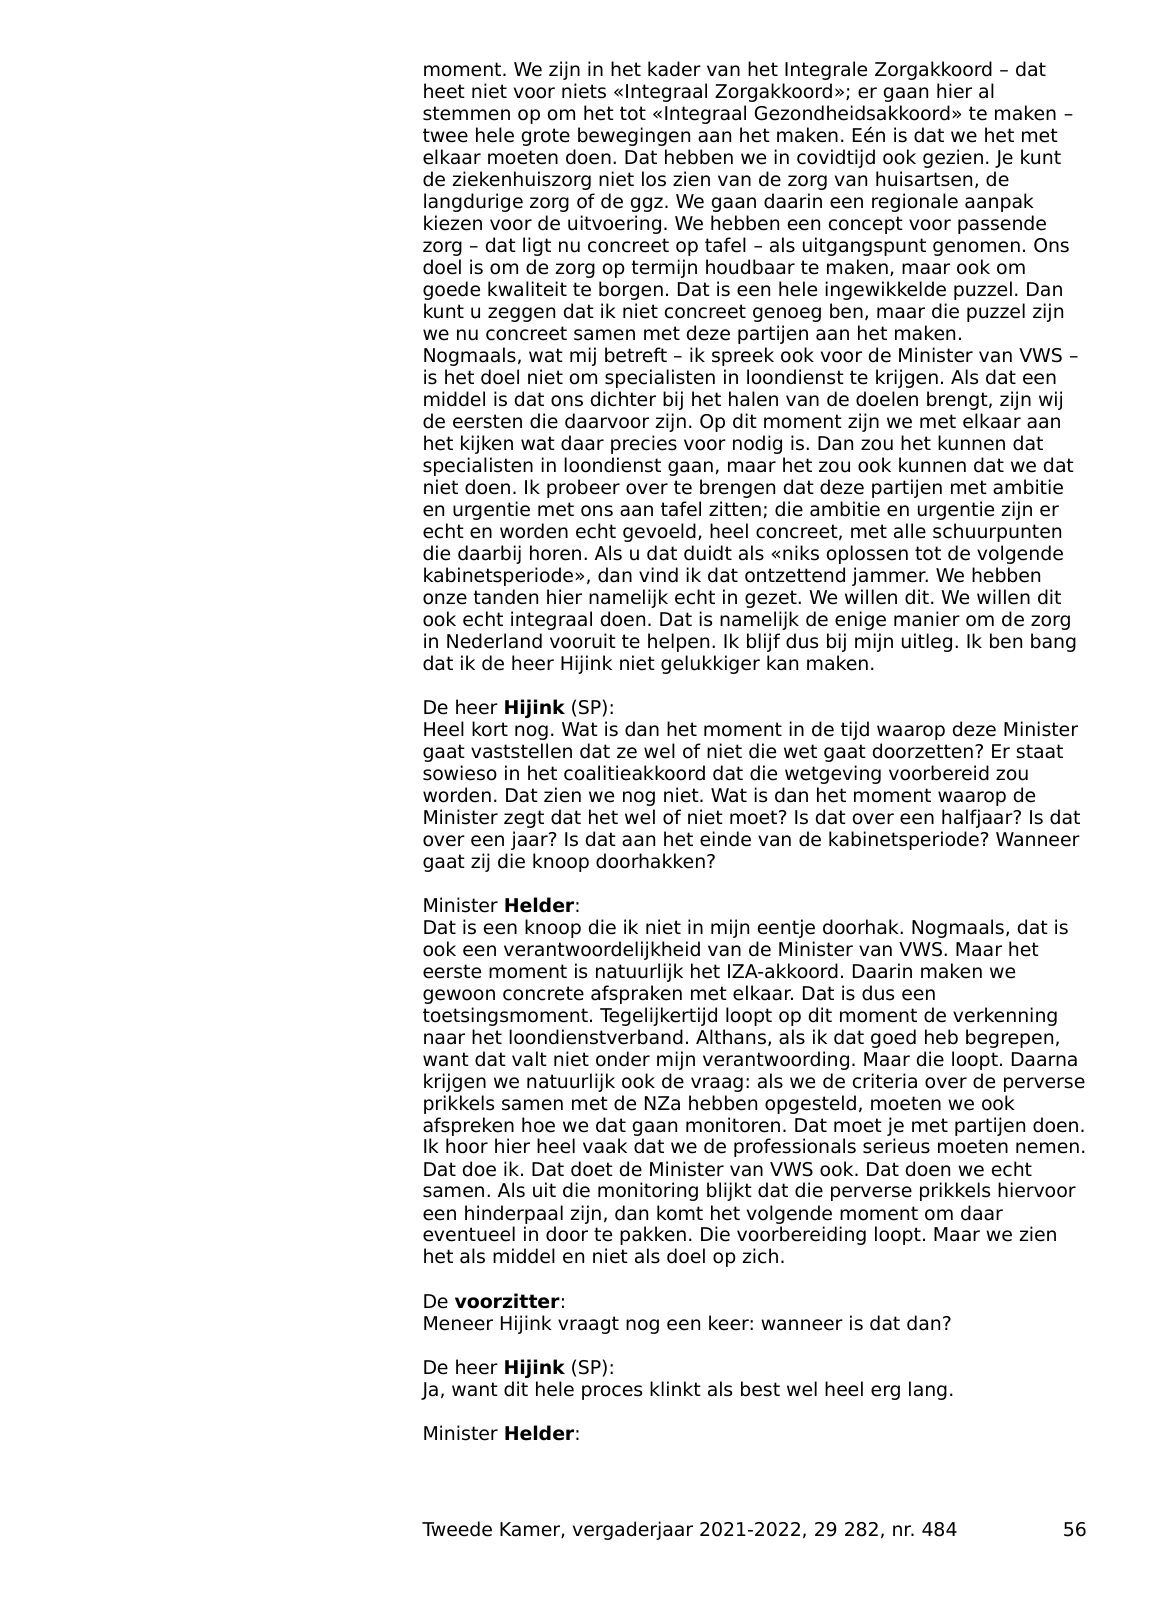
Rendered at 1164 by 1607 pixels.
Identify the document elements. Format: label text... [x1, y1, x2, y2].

text De voorzitter: [422, 1291, 1087, 1312]
text De heer Hijink (SP): [422, 697, 1087, 719]
text Meneer Hijink vraagt nog een keer: wanneer is dat dan? [422, 1312, 1087, 1334]
text De heer Hijink (SP): [422, 1357, 1087, 1379]
text Dat is een knoop die ik niet in mijn eentje doorhak. Nogmaals, dat is ook een verantwoordelijkheid van de Minister van VWS. Maar het eerste moment is natuurlijk het IZA-akkoord. Daarin maken we gewoon concrete afspraken met elkaar. Dat is dus een toetsingsmoment. Tegelijkertijd loopt op dit moment de verkenning naar het loondienstverband. Althans, als ik dat goed heb begrepen, want dat valt niet onder mijn verantwoording. Maar die loopt. Daarna krijgen we natuurlijk ook de vraag: als we de criteria over de perverse prikkels samen met de NZa hebben opgesteld, moeten we ook afspreken hoe we dat gaan monitoren. Dat moet je met partijen doen. Ik hoor hier heel vaak dat we de professionals serieus moeten nemen. Dat doe ik. Dat doet de Minister van VWS ook. Dat doen we echt samen. Als uit die monitoring blijkt dat die perverse prikkels hiervoor een hinderpaal zijn, dan komt het volgende moment om daar eventueel in door te pakken. Die voorbereiding loopt. Maar we zien het als middel en niet als doel op zich. [422, 917, 1087, 1268]
text Minister Helder: [422, 1423, 1087, 1445]
text Ja, want dit hele proces klinkt als best wel heel erg lang. [422, 1379, 1087, 1401]
text moment. We zijn in het kader van het Integrale Zorgakkoord – dat heet niet voor niets «Integraal Zorgakkoord»; er gaan hier al stemmen op om het tot «Integraal Gezondheidsakkoord» te maken – twee hele grote bewegingen aan het maken. Eén is dat we het met elkaar moeten doen. Dat hebben we in covidtijd ook gezien. Je kunt de ziekenhuiszorg niet los zien van de zorg van huisartsen, de langdurige zorg of de ggz. We gaan daarin een regionale aanpak kiezen voor de uitvoering. We hebben een concept voor passende zorg – dat ligt nu concreet op tafel – als uitgangspunt genomen. Ons doel is om de zorg op termijn houdbaar te maken, maar ook om goede kwaliteit te borgen. Dat is een hele ingewikkelde puzzel. Dan kunt u zeggen dat ik niet concreet genoeg ben, maar die puzzel zijn we nu concreet samen met deze partijen aan het maken. [422, 59, 1087, 345]
text Heel kort nog. Wat is dan het moment in de tijd waarop deze Minister gaat vaststellen dat ze wel of niet die wet gaat doorzetten? Er staat sowieso in het coalitieakkoord dat die wetgeving voorbereid zou worden. Dat zien we nog niet. Wat is dan het moment waarop de Minister zegt dat het wel of niet moet? Is dat over een halfjaar? Is dat over een jaar? Is dat aan het einde van de kabinetsperiode? Wanneer gaat zij die knoop doorhakken? [422, 719, 1087, 872]
text Nogmaals, wat mij betreft – ik spreek ook voor de Minister van VWS – is het doel niet om specialisten in loondienst te krijgen. Als dat een middel is dat ons dichter bij het halen van de doelen brengt, zijn wij de eersten die daarvoor zijn. Op dit moment zijn we met elkaar aan het kijken wat daar precies voor nodig is. Dan zou het kunnen dat specialisten in loondienst gaan, maar het zou ook kunnen dat we dat niet doen. Ik probeer over te brengen dat deze partijen met ambitie en urgentie met ons aan tafel zitten; die ambitie en urgentie zijn er echt en worden echt gevoeld, heel concreet, met alle schuurpunten die daarbij horen. Als u dat duidt als «niks oplossen tot de volgende kabinetsperiode», dan vind ik dat ontzettend jammer. We hebben onze tanden hier namelijk echt in gezet. We willen dit. We willen dit ook echt integraal doen. Dat is namelijk de enige manier om de zorg in Nederland vooruit te helpen. Ik blijf dus bij mijn uitleg. Ik ben bang dat ik de heer Hijink niet gelukkiger kan maken. [422, 345, 1087, 674]
text Minister Helder: [422, 895, 1087, 917]
